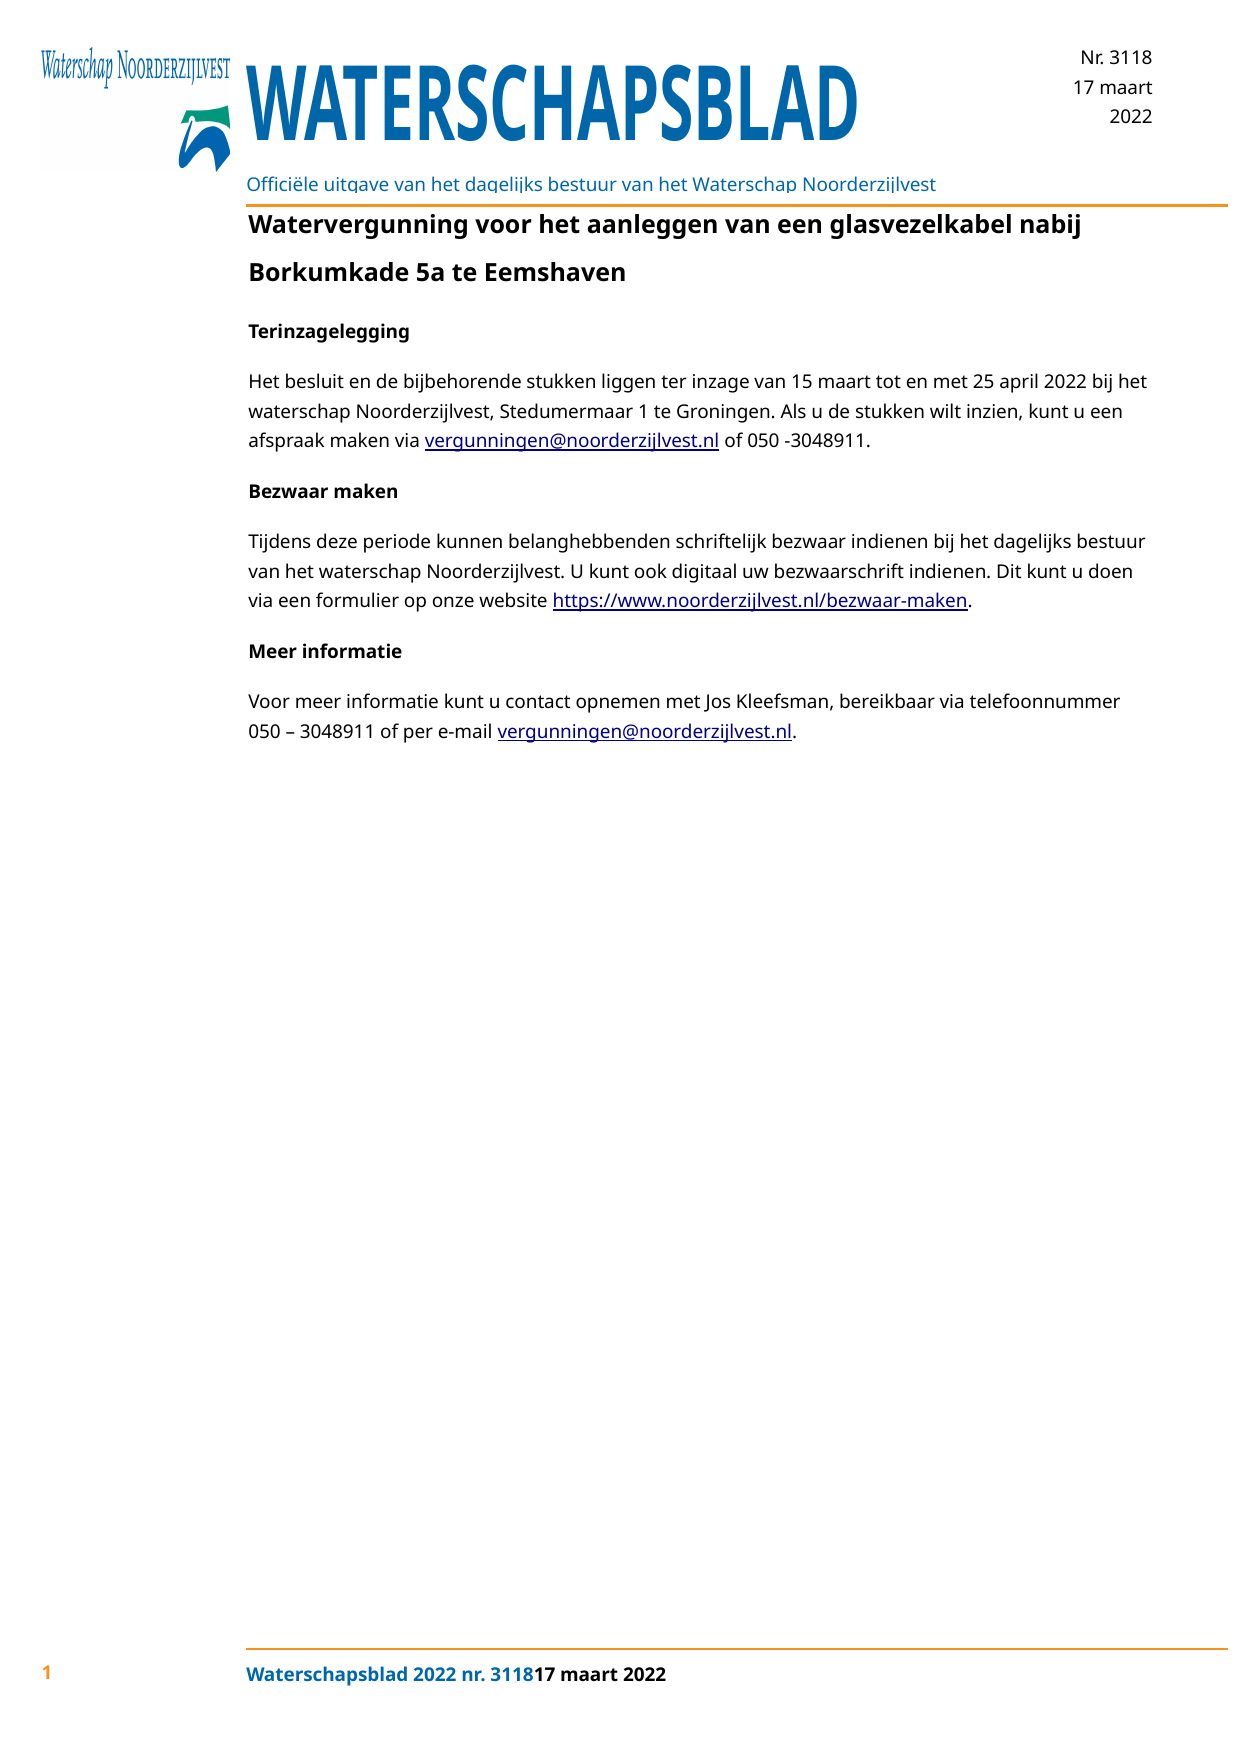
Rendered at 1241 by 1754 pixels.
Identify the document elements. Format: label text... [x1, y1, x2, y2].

text Voor meer informatie kunt u contact opnemen met Jos Kleefsman, bereikbaar via telefoonnummer 050 – 3048911 of per e-mail vergunningen@noorderzijlvest.nl. [248, 688, 1152, 744]
text Meer informatie [248, 638, 1152, 664]
text Tijdens deze periode kunnen belanghebbenden schriftelijk bezwaar indienen bij het dagelijks bestuur van het waterschap Noorderzijlvest. U kunt ook digitaal uw bezwaarschrift indienen. Dit kunt u doen via een formulier op onze website https://www.noorderzijlvest.nl/bezwaar-maken. [248, 528, 1152, 613]
text Watervergunning voor het aanleggen van een glasvezelkabel nabij Borkumkade 5a te Eemshaven [248, 207, 1152, 288]
text Het besluit en de bijbehorende stukken liggen ter inzage van 15 maart tot en met 25 april 2022 bij het waterschap Noorderzijlvest, Stedumermaar 1 te Groningen. Als u de stukken wilt inzien, kunt u een afspraak maken via vergunningen@noorderzijlvest.nl of 050 -3048911. [248, 368, 1152, 453]
text Terinzagelegging [248, 318, 1152, 344]
text Bezwaar maken [248, 478, 1152, 504]
picture [41, 47, 231, 172]
